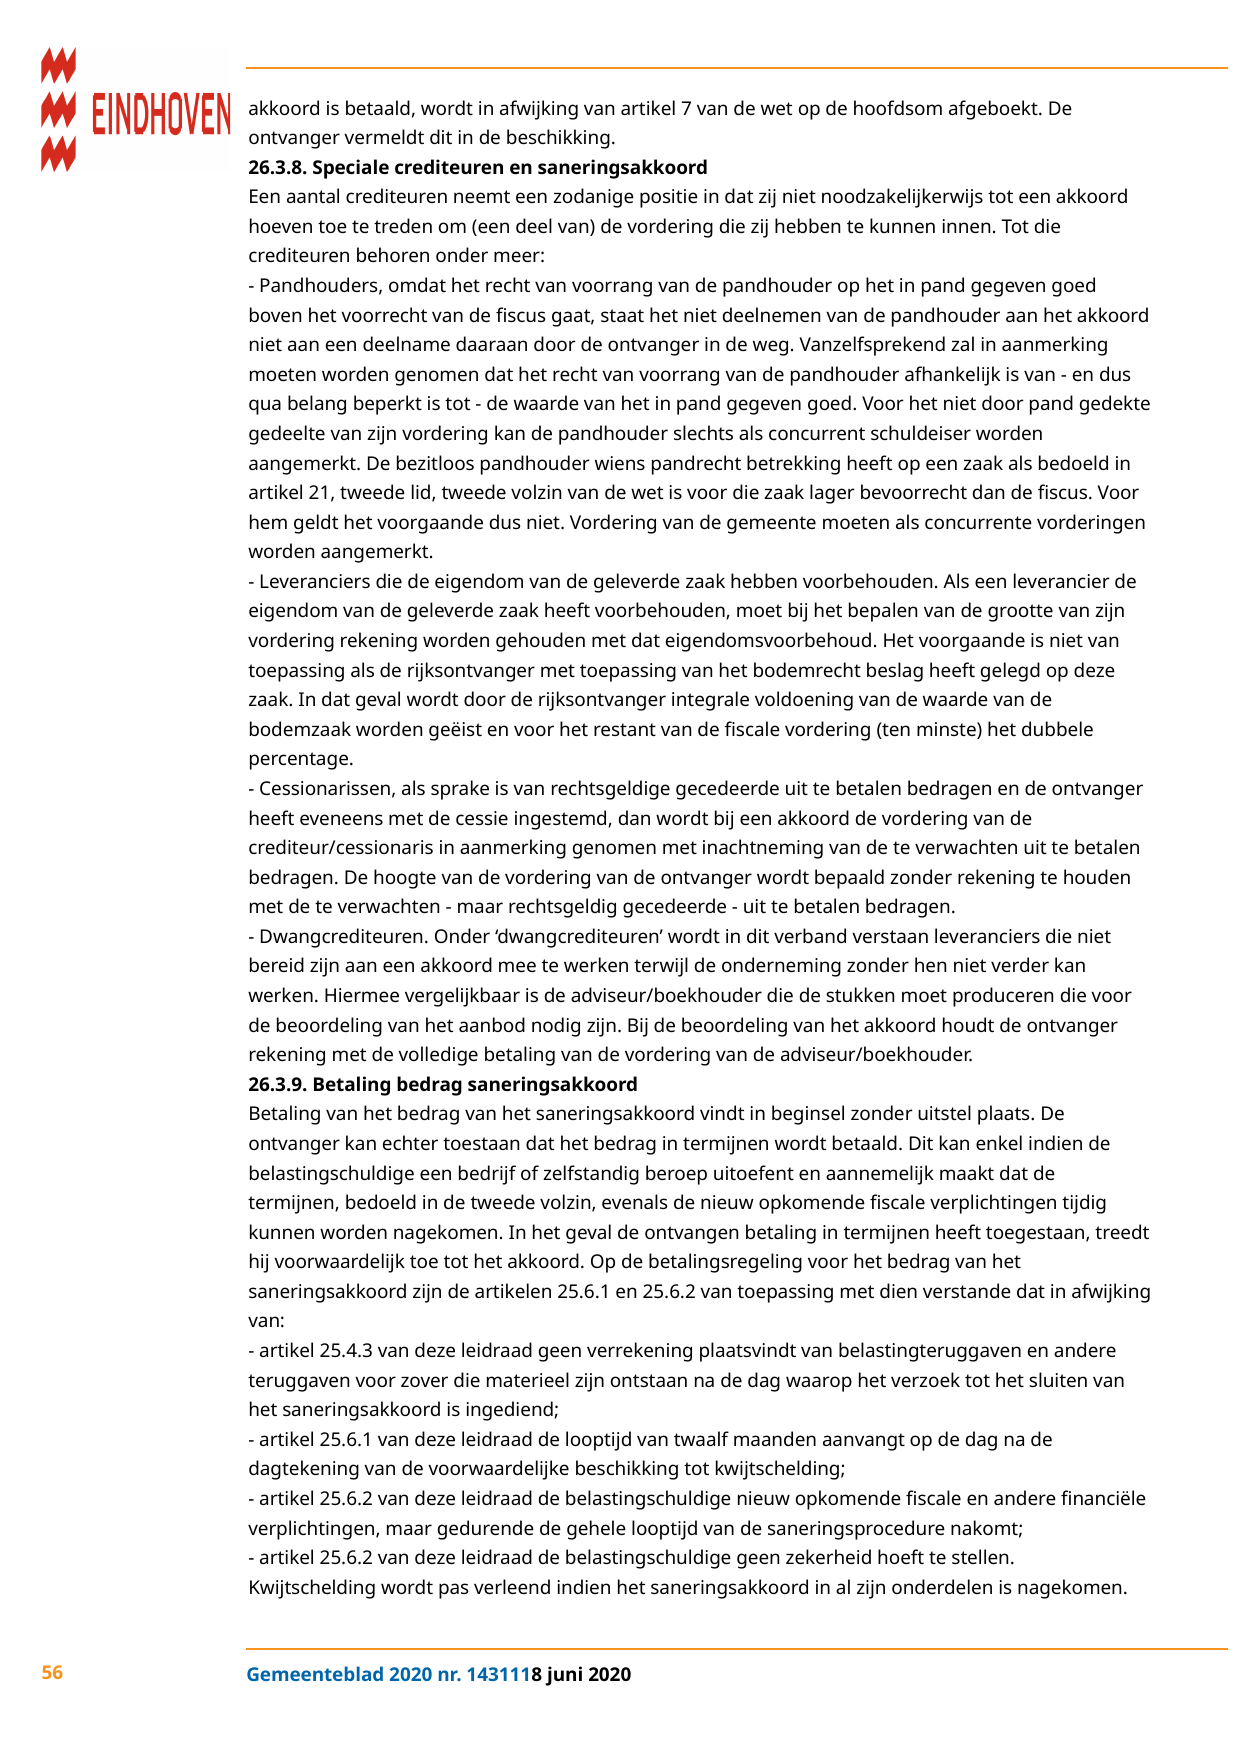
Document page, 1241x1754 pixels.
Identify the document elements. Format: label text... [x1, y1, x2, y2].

text - Cessionarissen, als sprake is van rechtsgeldige gecedeerde uit te betalen bedragen en de ontvanger heeft eveneens met de cessie ingestemd, dan wordt bij een akkoord de vordering van de crediteur/cessionaris in aanmerking genomen met inachtneming van de te verwachten uit te betalen bedragen. De hoogte van de vordering van de ontvanger wordt bepaald zonder rekening te houden met de te verwachten - maar rechtsgeldig gecedeerde - uit te betalen bedragen. [248, 775, 1152, 919]
text - Leveranciers die de eigendom van de geleverde zaak hebben voorbehouden. Als een leverancier de eigendom van de geleverde zaak heeft voorbehouden, moet bij het bepalen van de grootte van zijn vordering rekening worden gehouden met dat eigendomsvoorbehoud. Het voorgaande is niet van toepassing als de rijksontvanger met toepassing van het bodemrecht beslag heeft gelegd op deze zaak. In dat geval wordt door de rijksontvanger integrale voldoening van de waarde van de bodemzaak worden geëist en voor het restant van de fiscale vordering (ten minste) het dubbele percentage. [248, 568, 1152, 771]
picture [41, 47, 231, 172]
text - artikel 25.6.1 van deze leidraad de looptijd van twaalf maanden aanvangt op de dag na de dagtekening van de voorwaardelijke beschikking tot kwijtschelding; [248, 1426, 1152, 1481]
text - artikel 25.6.2 van deze leidraad de belastingschuldige nieuw opkomende fiscale en andere financiële verplichtingen, maar gedurende de gehele looptijd van de saneringsprocedure nakomt; [248, 1485, 1152, 1541]
text - artikel 25.6.2 van deze leidraad de belastingschuldige geen zekerheid hoeft te stellen. [248, 1544, 1152, 1570]
text - Pandhouders, omdat het recht van voorrang van de pandhouder op het in pand gegeven goed boven het voorrecht van de fiscus gaat, staat het niet deelnemen van de pandhouder aan het akkoord niet aan een deelname daaraan door de ontvanger in de weg. Vanzelfsprekend zal in aanmerking moeten worden genomen dat het recht van voorrang van de pandhouder afhankelijk is van - en dus qua belang beperkt is tot - de waarde van het in pand gegeven goed. Voor het niet door pand gedekte gedeelte van zijn vordering kan de pandhouder slechts als concurrent schuldeiser worden aangemerkt. De bezitloos pandhouder wiens pandrecht betrekking heeft op een zaak als bedoeld in artikel 21, tweede lid, tweede volzin van de wet is voor die zaak lager bevoorrecht dan de fiscus. Voor hem geldt het voorgaande dus niet. Vordering van de gemeente moeten als concurrente vorderingen worden aangemerkt. [248, 272, 1152, 564]
text Kwijtschelding wordt pas verleend indien het saneringsakkoord in al zijn onderdelen is nagekomen. [248, 1574, 1152, 1600]
text 26.3.9. Betaling bedrag saneringsakkoord [248, 1071, 1152, 1097]
text Een aantal crediteuren neemt een zodanige positie in dat zij niet noodzakelijkerwijs tot een akkoord hoeven toe te treden om (een deel van) de vordering die zij hebben te kunnen innen. Tot die crediteuren behoren onder meer: [248, 183, 1152, 268]
text Betaling van het bedrag van het saneringsakkoord vindt in beginsel zonder uitstel plaats. De ontvanger kan echter toestaan dat het bedrag in termijnen wordt betaald. Dit kan enkel indien de belastingschuldige een bedrijf of zelfstandig beroep uitoefent en aannemelijk maakt dat de termijnen, bedoeld in de tweede volzin, evenals de nieuw opkomende fiscale verplichtingen tijdig kunnen worden nagekomen. In het geval de ontvangen betaling in termijnen heeft toegestaan, treedt hij voorwaardelijk toe tot het akkoord. Op de betalingsregeling voor het bedrag van het saneringsakkoord zijn de artikelen 25.6.1 en 25.6.2 van toepassing met dien verstande dat in afwijking van: [248, 1101, 1152, 1333]
text 26.3.8. Speciale crediteuren en saneringsakkoord [248, 154, 1152, 180]
text - Dwangcrediteuren. Onder ‘dwangcrediteuren’ wordt in dit verband verstaan leveranciers die niet bereid zijn aan een akkoord mee te werken terwijl de onderneming zonder hen niet verder kan werken. Hiermee vergelijkbaar is de adviseur/boekhouder die de stukken moet produceren die voor de beoordeling van het aanbod nodig zijn. Bij de beoordeling van het akkoord houdt de ontvanger rekening met de volledige betaling van de vordering van de adviseur/boekhouder. [248, 923, 1152, 1067]
text akkoord is betaald, wordt in afwijking van artikel 7 van de wet op de hoofdsom afgeboekt. De ontvanger vermeldt dit in de beschikking. [248, 95, 1152, 150]
text - artikel 25.4.3 van deze leidraad geen verrekening plaatsvindt van belastingteruggaven en andere teruggaven voor zover die materieel zijn ontstaan na de dag waarop het verzoek tot het sluiten van het saneringsakkoord is ingediend; [248, 1337, 1152, 1422]
